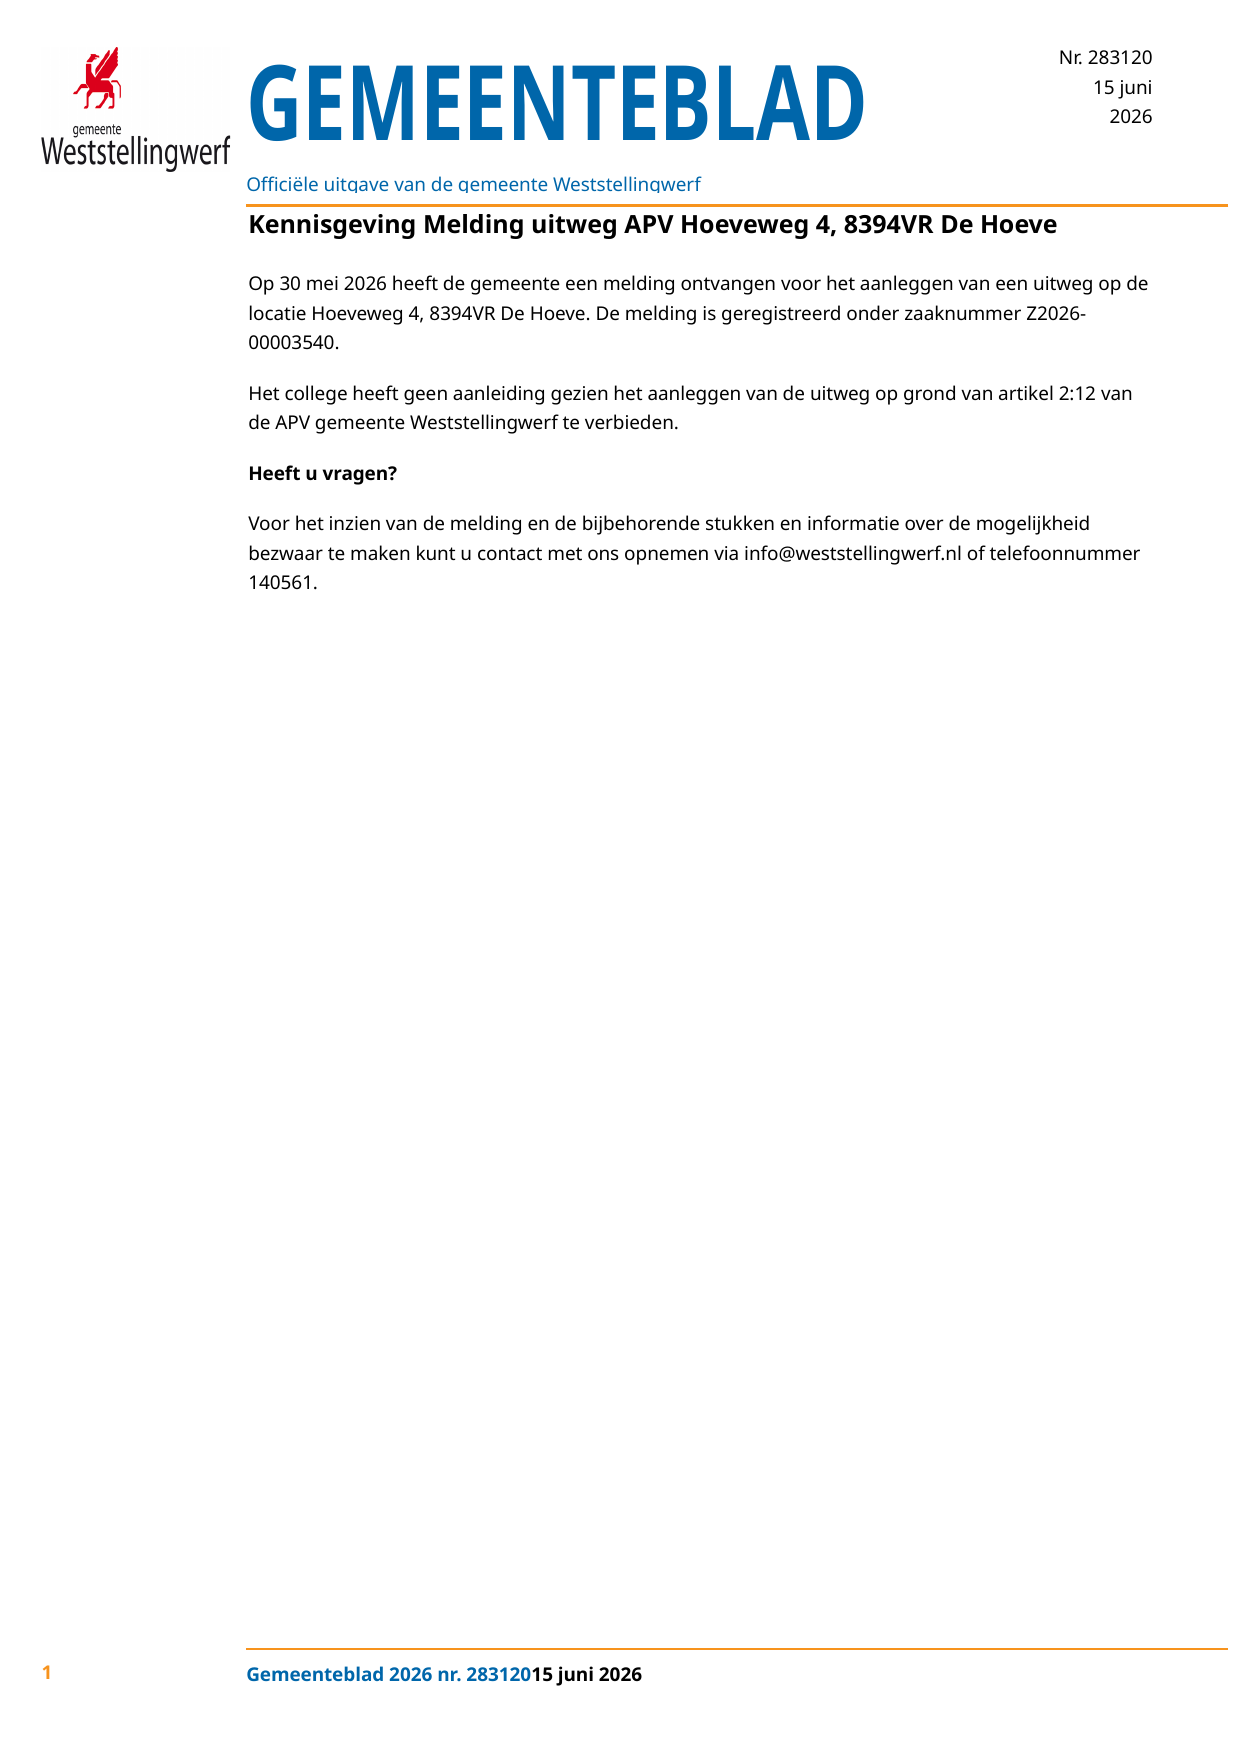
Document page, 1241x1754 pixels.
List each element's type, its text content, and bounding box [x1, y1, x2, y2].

text Kennisgeving Melding uitweg APV Hoeveweg 4, 8394VR De Hoeve [248, 207, 1152, 241]
picture [41, 47, 231, 172]
text Op 30 mei 2026 heeft de gemeente een melding ontvangen voor het aanleggen van een uitweg op de locatie Hoeveweg 4, 8394VR De Hoeve. De melding is geregistreerd onder zaaknummer Z2026-00003540. [248, 270, 1152, 355]
text Heeft u vragen? [248, 460, 1152, 486]
text Voor het inzien van de melding en de bijbehorende stukken en informatie over de mogelijkheid bezwaar te maken kunt u contact met ons opnemen via info@weststellingwerf.nl of telefoonnummer 140561. [248, 510, 1152, 595]
text Het college heeft geen aanleiding gezien het aanleggen van de uitweg op grond van artikel 2:12 van de APV gemeente Weststellingwerf te verbieden. [248, 380, 1152, 435]
